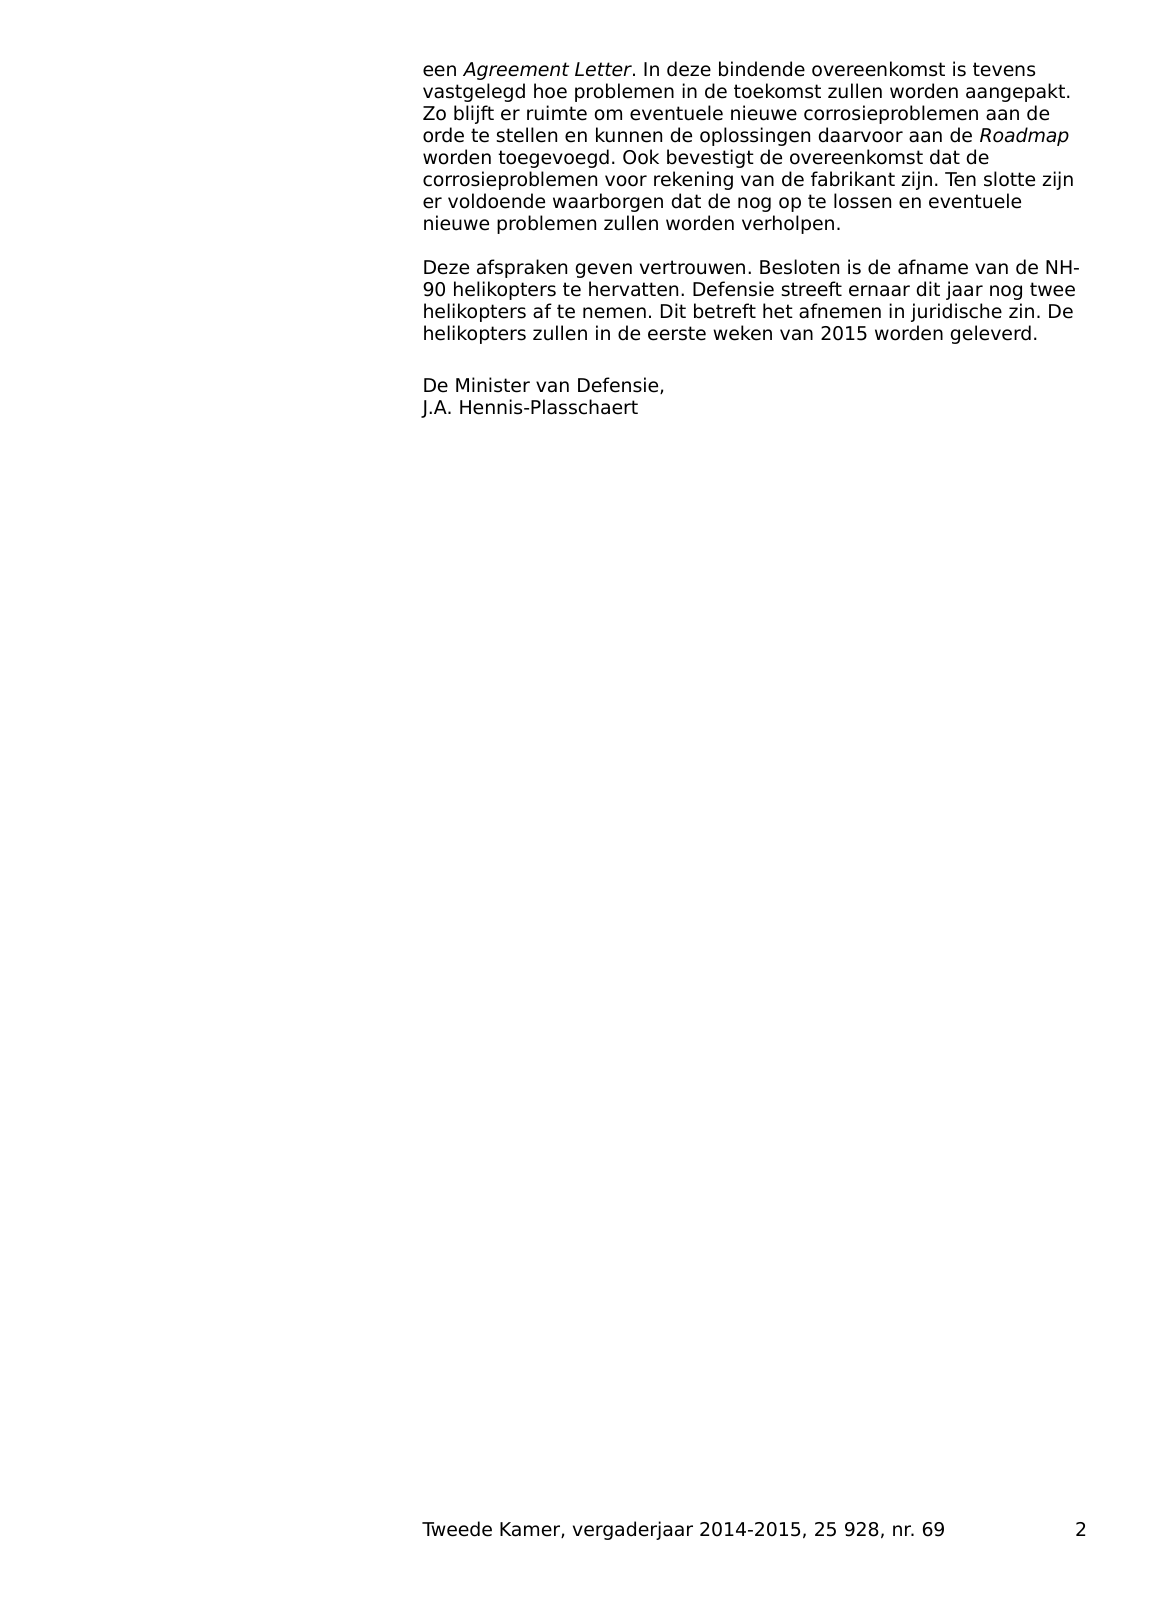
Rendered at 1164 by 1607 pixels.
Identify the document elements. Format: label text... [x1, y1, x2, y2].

text Deze afspraken geven vertrouwen. Besloten is de afname van de NH-90 helikopters te hervatten. Defensie streeft ernaar dit jaar nog twee helikopters af te nemen. Dit betreft het afnemen in juridische zin. De helikopters zullen in de eerste weken van 2015 worden geleverd. [422, 257, 1087, 345]
text De Minister van Defensie, J.A. Hennis-Plasschaert [422, 375, 1087, 419]
text een Agreement Letter. In deze bindende overeenkomst is tevens vastgelegd hoe problemen in de toekomst zullen worden aangepakt. Zo blijft er ruimte om eventuele nieuwe corrosieproblemen aan de orde te stellen en kunnen de oplossingen daarvoor aan de Roadmap worden toegevoegd. Ook bevestigt de overeenkomst dat de corrosieproblemen voor rekening van de fabrikant zijn. Ten slotte zijn er voldoende waarborgen dat de nog op te lossen en eventuele nieuwe problemen zullen worden verholpen. [422, 59, 1087, 235]
